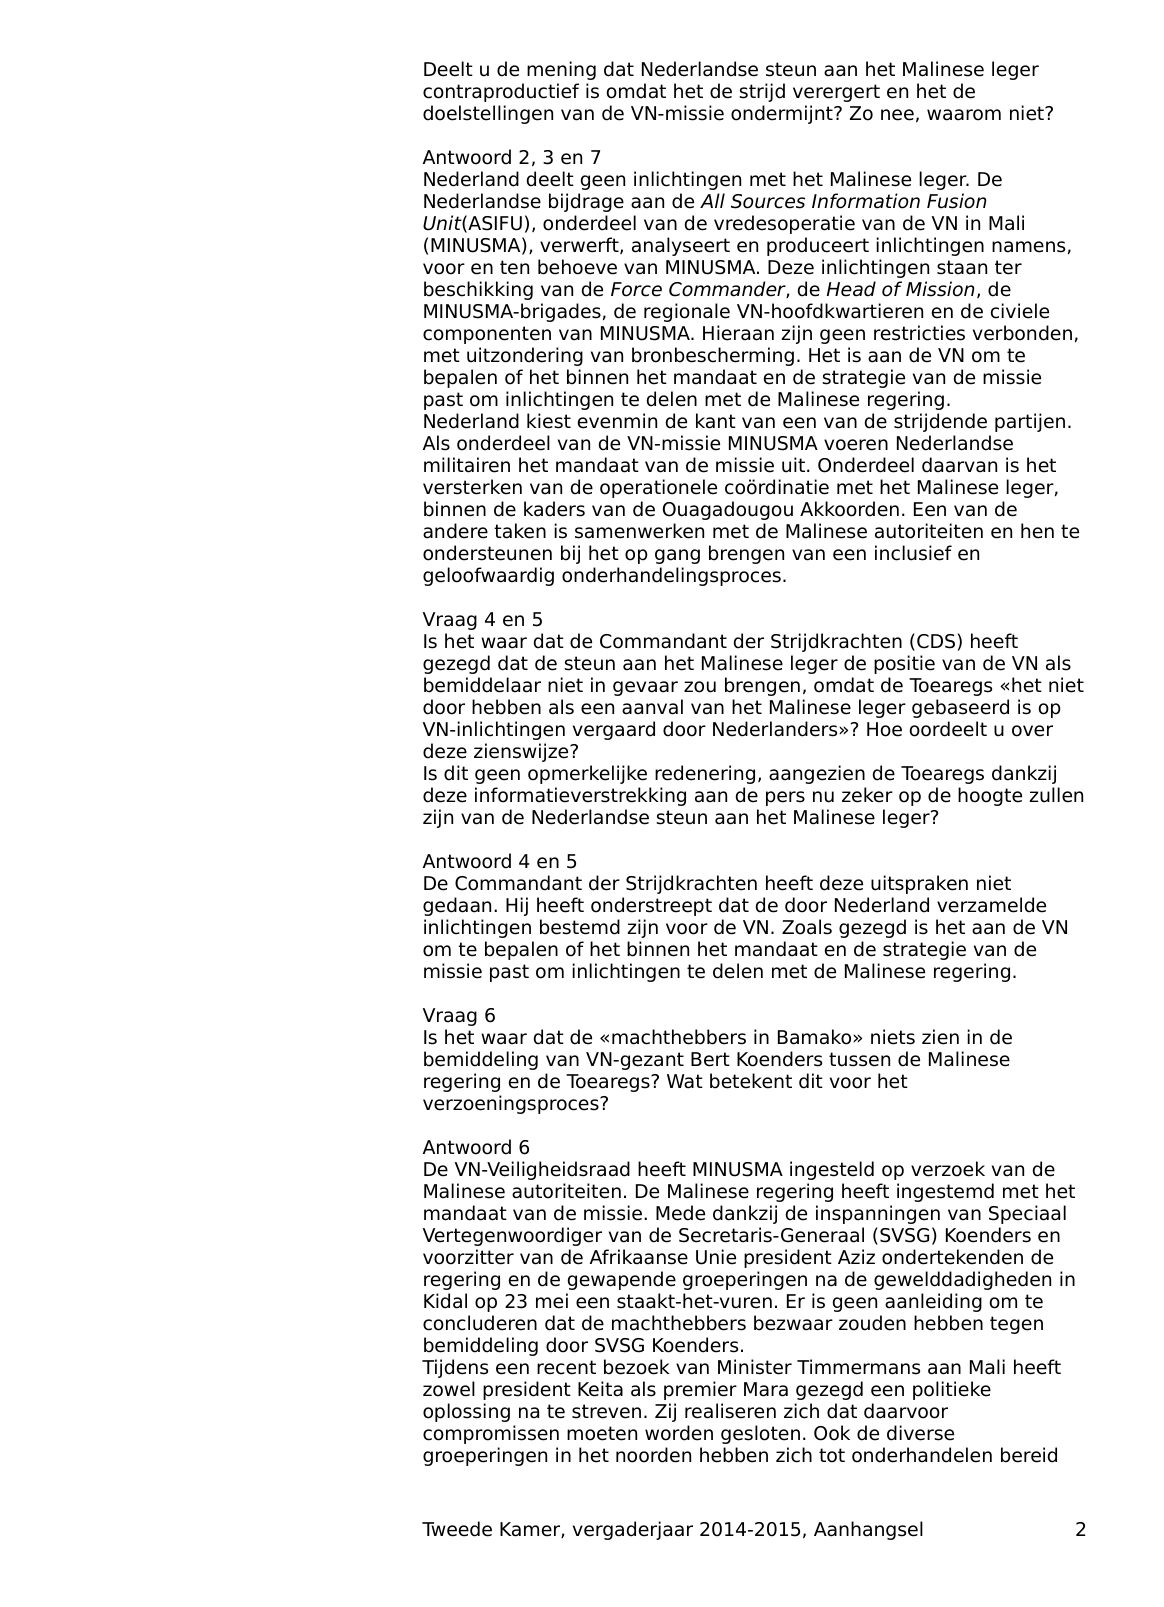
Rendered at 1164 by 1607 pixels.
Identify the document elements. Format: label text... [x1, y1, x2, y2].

text Is het waar dat de Commandant der Strijdkrachten (CDS) heeft gezegd dat de steun aan het Malinese leger de positie van de VN als bemiddelaar niet in gevaar zou brengen, omdat de Toearegs «het niet door hebben als een aanval van het Malinese leger gebaseerd is op VN-inlichtingen vergaard door Nederlanders»? Hoe oordeelt u over deze zienswijze? [422, 631, 1087, 763]
text Nederland kiest evenmin de kant van een van de strijdende partijen. Als onderdeel van de VN-missie MINUSMA voeren Nederlandse militairen het mandaat van de missie uit. Onderdeel daarvan is het versterken van de operationele coördinatie met het Malinese leger, binnen de kaders van de Ouagadougou Akkoorden. Een van de andere taken is samenwerken met de Malinese autoriteiten en hen te ondersteunen bij het op gang brengen van een inclusief en geloofwaardig onderhandelingsproces. [422, 411, 1087, 587]
text De VN-Veiligheidsraad heeft MINUSMA ingesteld op verzoek van de Malinese autoriteiten. De Malinese regering heeft ingestemd met het mandaat van de missie. Mede dankzij de inspanningen van Speciaal Vertegenwoordiger van de Secretaris-Generaal (SVSG) Koenders en voorzitter van de Afrikaanse Unie president Aziz ondertekenden de regering en de gewapende groeperingen na de gewelddadigheden in Kidal op 23 mei een staakt-het-vuren. Er is geen aanleiding om te concluderen dat de machthebbers bezwaar zouden hebben tegen bemiddeling door SVSG Koenders. [422, 1159, 1087, 1357]
text Antwoord 6 [422, 1137, 1087, 1159]
text Vraag 4 en 5 [422, 609, 1087, 631]
text Antwoord 2, 3 en 7 [422, 147, 1087, 169]
text Vraag 6 [422, 1005, 1087, 1027]
text Is dit geen opmerkelijke redenering, aangezien de Toearegs dankzij deze informatieverstrekking aan de pers nu zeker op de hoogte zullen zijn van de Nederlandse steun aan het Malinese leger? [422, 763, 1087, 829]
text Nederland deelt geen inlichtingen met het Malinese leger. De Nederlandse bijdrage aan de All Sources Information Fusion Unit(ASIFU), onderdeel van de vredesoperatie van de VN in Mali (MINUSMA), verwerft, analyseert en produceert inlichtingen namens, voor en ten behoeve van MINUSMA. Deze inlichtingen staan ter beschikking van de Force Commander, de Head of Mission, de MINUSMA-brigades, de regionale VN-hoofdkwartieren en de civiele componenten van MINUSMA. Hieraan zijn geen restricties verbonden, met uitzondering van bronbescherming. Het is aan de VN om te bepalen of het binnen het mandaat en de strategie van de missie past om inlichtingen te delen met de Malinese regering. [422, 169, 1087, 411]
text Is het waar dat de «machthebbers in Bamako» niets zien in de bemiddeling van VN-gezant Bert Koenders tussen de Malinese regering en de Toearegs? Wat betekent dit voor het verzoeningsproces? [422, 1027, 1087, 1115]
text De Commandant der Strijdkrachten heeft deze uitspraken niet gedaan. Hij heeft onderstreept dat de door Nederland verzamelde inlichtingen bestemd zijn voor de VN. Zoals gezegd is het aan de VN om te bepalen of het binnen het mandaat en de strategie van de missie past om inlichtingen te delen met de Malinese regering. [422, 873, 1087, 983]
text Tijdens een recent bezoek van Minister Timmermans aan Mali heeft zowel president Keita als premier Mara gezegd een politieke oplossing na te streven. Zij realiseren zich dat daarvoor compromissen moeten worden gesloten. Ook de diverse groeperingen in het noorden hebben zich tot onderhandelen bereid [422, 1357, 1087, 1467]
text Antwoord 4 en 5 [422, 851, 1087, 873]
text Deelt u de mening dat Nederlandse steun aan het Malinese leger contraproductief is omdat het de strijd verergert en het de doelstellingen van de VN-missie ondermijnt? Zo nee, waarom niet? [422, 59, 1087, 125]
